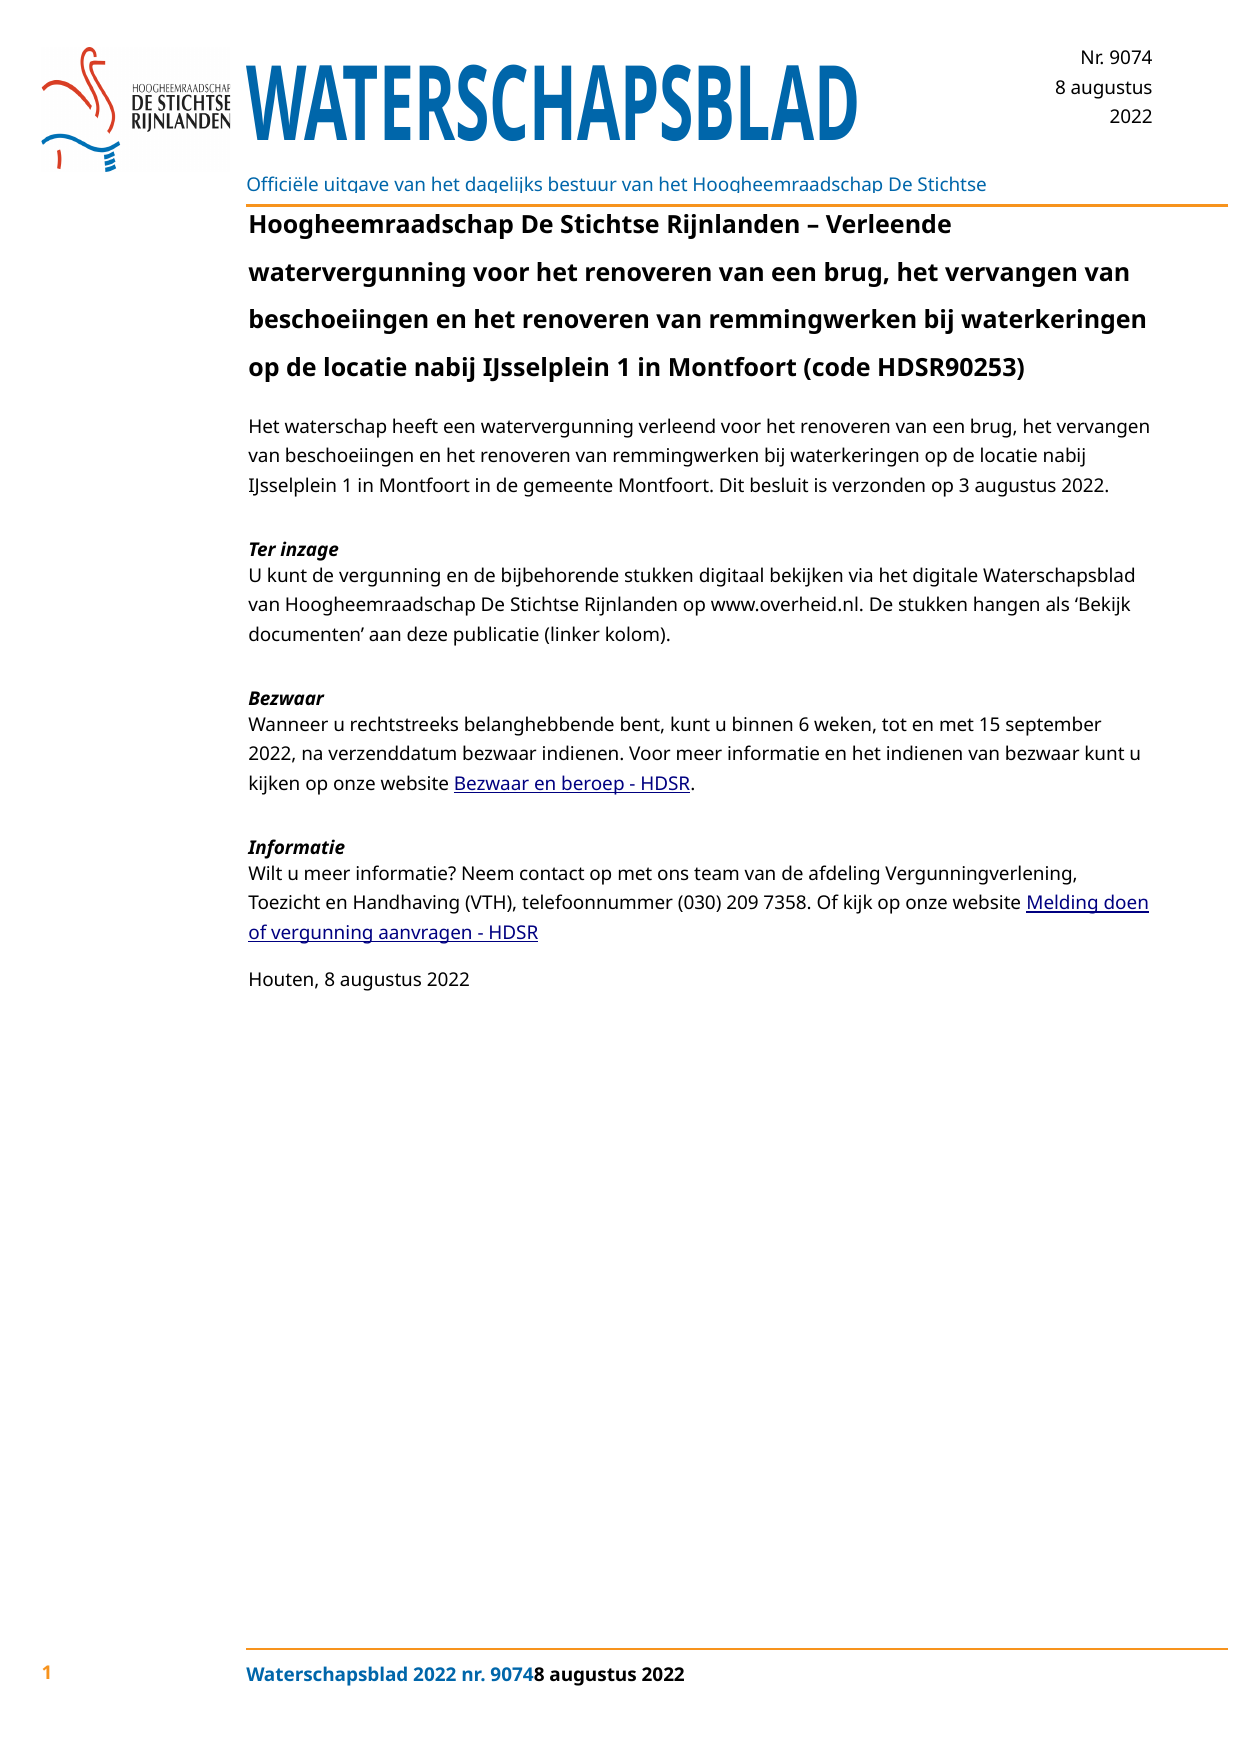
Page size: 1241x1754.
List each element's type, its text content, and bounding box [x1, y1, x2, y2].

text Bezwaar [248, 685, 1152, 711]
text Informatie [248, 834, 1152, 860]
text Het waterschap heeft een watervergunning verleend voor het renoveren van een brug, het vervangen van beschoeiingen en het renoveren van remmingwerken bij waterkeringen op de locatie nabij IJsselplein 1 in Montfoort in de gemeente Montfoort. Dit besluit is verzonden op 3 augustus 2022. [248, 413, 1152, 498]
text U kunt de vergunning en de bijbehorende stukken digitaal bekijken via het digitale Waterschapsblad van Hoogheemraadschap De Stichtse Rijnlanden op www.overheid.nl. De stukken hangen als ‘Bekijk documenten’ aan deze publicatie (linker kolom). [248, 562, 1152, 647]
text Wanneer u rechtstreeks belanghebbende bent, kunt u binnen 6 weken, tot en met 15 september 2022, na verzenddatum bezwaar indienen. Voor meer informatie en het indienen van bezwaar kunt u kijken op onze website Bezwaar en beroep - HDSR. [248, 711, 1152, 796]
text Houten, 8 augustus 2022 [248, 967, 1152, 992]
text Ter inzage [248, 536, 1152, 562]
text Wilt u meer informatie? Neem contact op met ons team van de afdeling Vergunningverlening, Toezicht en Handhaving (VTH), telefoonnummer (030) 209 7358. Of kijk op onze website Melding doen of vergunning aanvragen - HDSR [248, 860, 1152, 944]
text Hoogheemraadschap De Stichtse Rijnlanden – Verleende watervergunning voor het renoveren van een brug, het vervangen van beschoeiingen en het renoveren van remmingwerken bij waterkeringen op de locatie nabij IJsselplein 1 in Montfoort (code HDSR90253) [248, 207, 1152, 384]
picture [41, 47, 231, 172]
